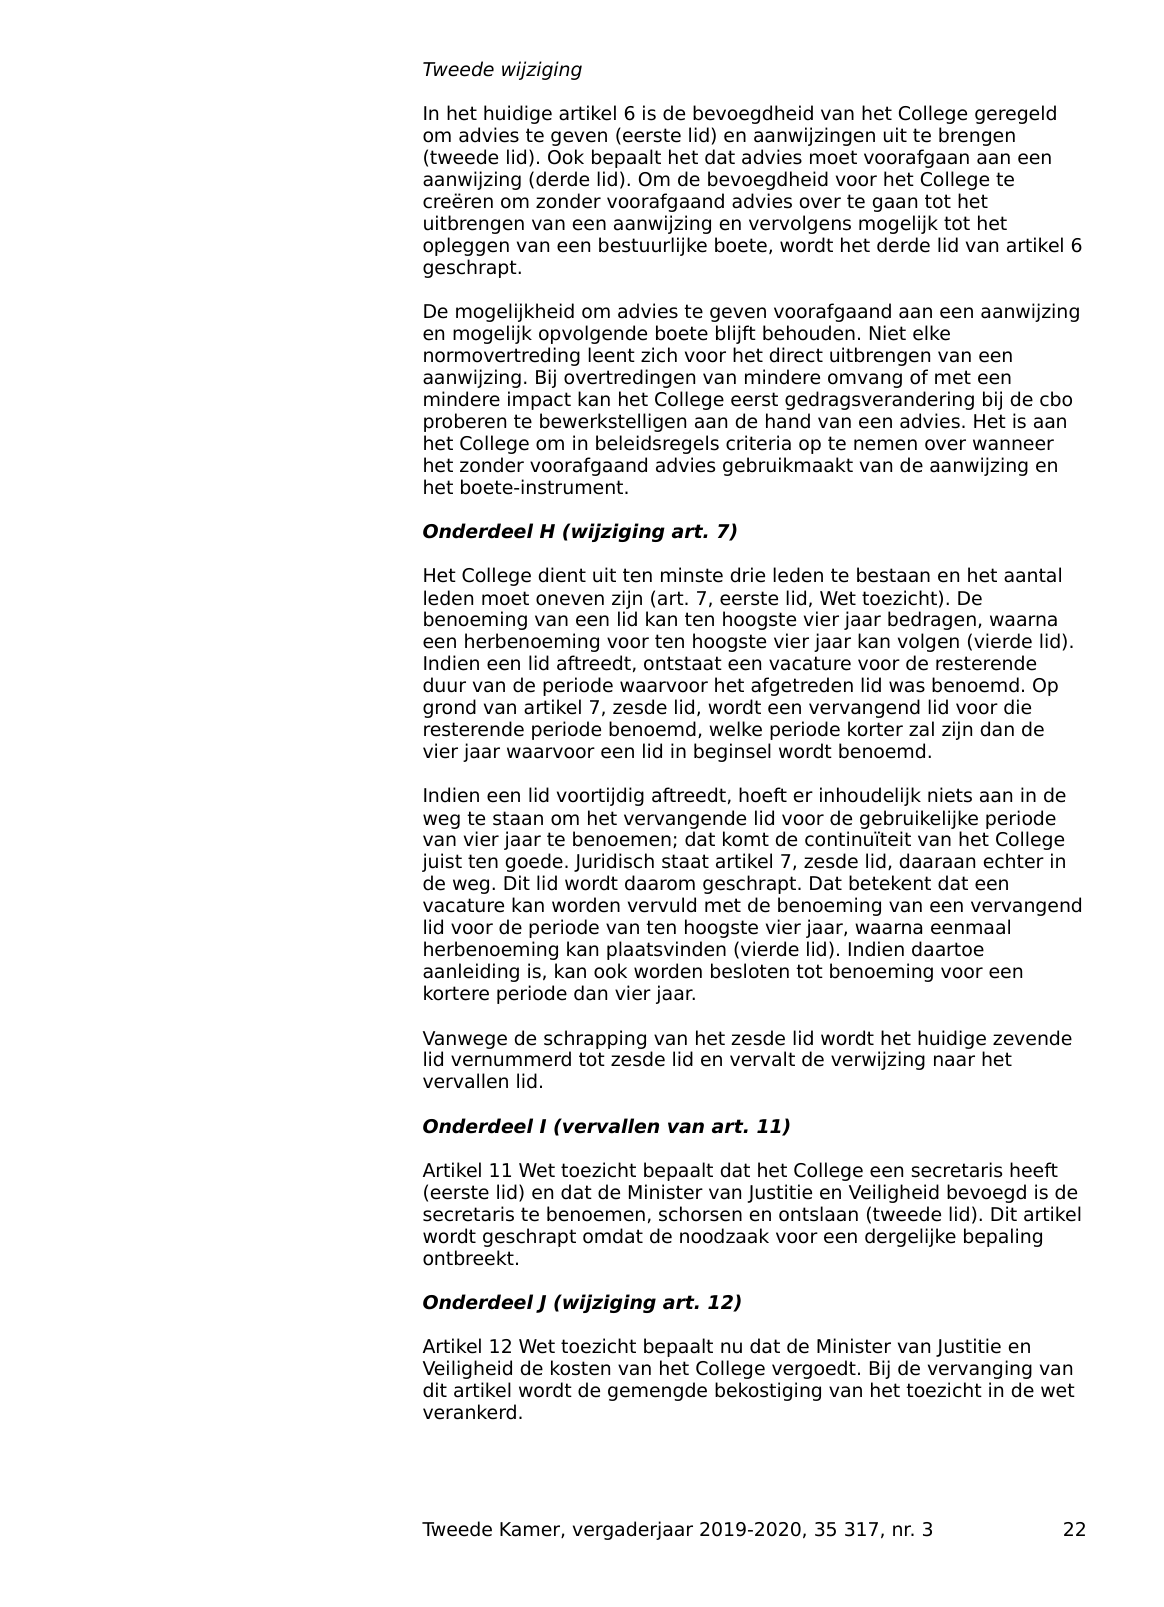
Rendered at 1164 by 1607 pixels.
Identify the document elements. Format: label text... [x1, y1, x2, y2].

subtitle Onderdeel J (wijziging art. 12) [422, 1292, 1087, 1314]
text Vanwege de schrapping van het zesde lid wordt het huidige zevende lid vernummerd tot zesde lid en vervalt de verwijzing naar het vervallen lid. [422, 1027, 1087, 1093]
subtitle Onderdeel I (vervallen van art. 11) [422, 1116, 1087, 1137]
text Artikel 11 Wet toezicht bepaalt dat het College een secretaris heeft (eerste lid) en dat de Minister van Justitie en Veiligheid bevoegd is de secretaris te benoemen, schorsen en ontslaan (tweede lid). Dit artikel wordt geschrapt omdat de noodzaak voor een dergelijke bepaling ontbreekt. [422, 1160, 1087, 1269]
text Het College dient uit ten minste drie leden te bestaan en het aantal leden moet oneven zijn (art. 7, eerste lid, Wet toezicht). De benoeming van een lid kan ten hoogste vier jaar bedragen, waarna een herbenoeming voor ten hoogste vier jaar kan volgen (vierde lid). Indien een lid aftreedt, ontstaat een vacature voor de resterende duur van de periode waarvoor het afgetreden lid was benoemd. Op grond van artikel 7, zesde lid, wordt een vervangend lid voor die resterende periode benoemd, welke periode korter zal zijn dan de vier jaar waarvoor een lid in beginsel wordt benoemd. [422, 565, 1087, 763]
subtitle Onderdeel H (wijziging art. 7) [422, 521, 1087, 543]
subtitle Tweede wijziging [422, 59, 1087, 81]
text Indien een lid voortijdig aftreedt, hoeft er inhoudelijk niets aan in de weg te staan om het vervangende lid voor de gebruikelijke periode van vier jaar te benoemen; dat komt de continuïteit van het College juist ten goede. Juridisch staat artikel 7, zesde lid, daaraan echter in de weg. Dit lid wordt daarom geschrapt. Dat betekent dat een vacature kan worden vervuld met de benoeming van een vervangend lid voor de periode van ten hoogste vier jaar, waarna eenmaal herbenoeming kan plaatsvinden (vierde lid). Indien daartoe aanleiding is, kan ook worden besloten tot benoeming voor een kortere periode dan vier jaar. [422, 785, 1087, 1005]
text Artikel 12 Wet toezicht bepaalt nu dat de Minister van Justitie en Veiligheid de kosten van het College vergoedt. Bij de vervanging van dit artikel wordt de gemengde bekostiging van het toezicht in de wet verankerd. [422, 1336, 1087, 1424]
text In het huidige artikel 6 is de bevoegdheid van het College geregeld om advies te geven (eerste lid) en aanwijzingen uit te brengen (tweede lid). Ook bepaalt het dat advies moet voorafgaan aan een aanwijzing (derde lid). Om de bevoegdheid voor het College te creëren om zonder voorafgaand advies over te gaan tot het uitbrengen van een aanwijzing en vervolgens mogelijk tot het opleggen van een bestuurlijke boete, wordt het derde lid van artikel 6 geschrapt. [422, 103, 1087, 279]
text De mogelijkheid om advies te geven voorafgaand aan een aanwijzing en mogelijk opvolgende boete blijft behouden. Niet elke normovertreding leent zich voor het direct uitbrengen van een aanwijzing. Bij overtredingen van mindere omvang of met een mindere impact kan het College eerst gedragsverandering bij de cbo proberen te bewerkstelligen aan de hand van een advies. Het is aan het College om in beleidsregels criteria op te nemen over wanneer het zonder voorafgaand advies gebruikmaakt van de aanwijzing en het boete-instrument. [422, 301, 1087, 499]
